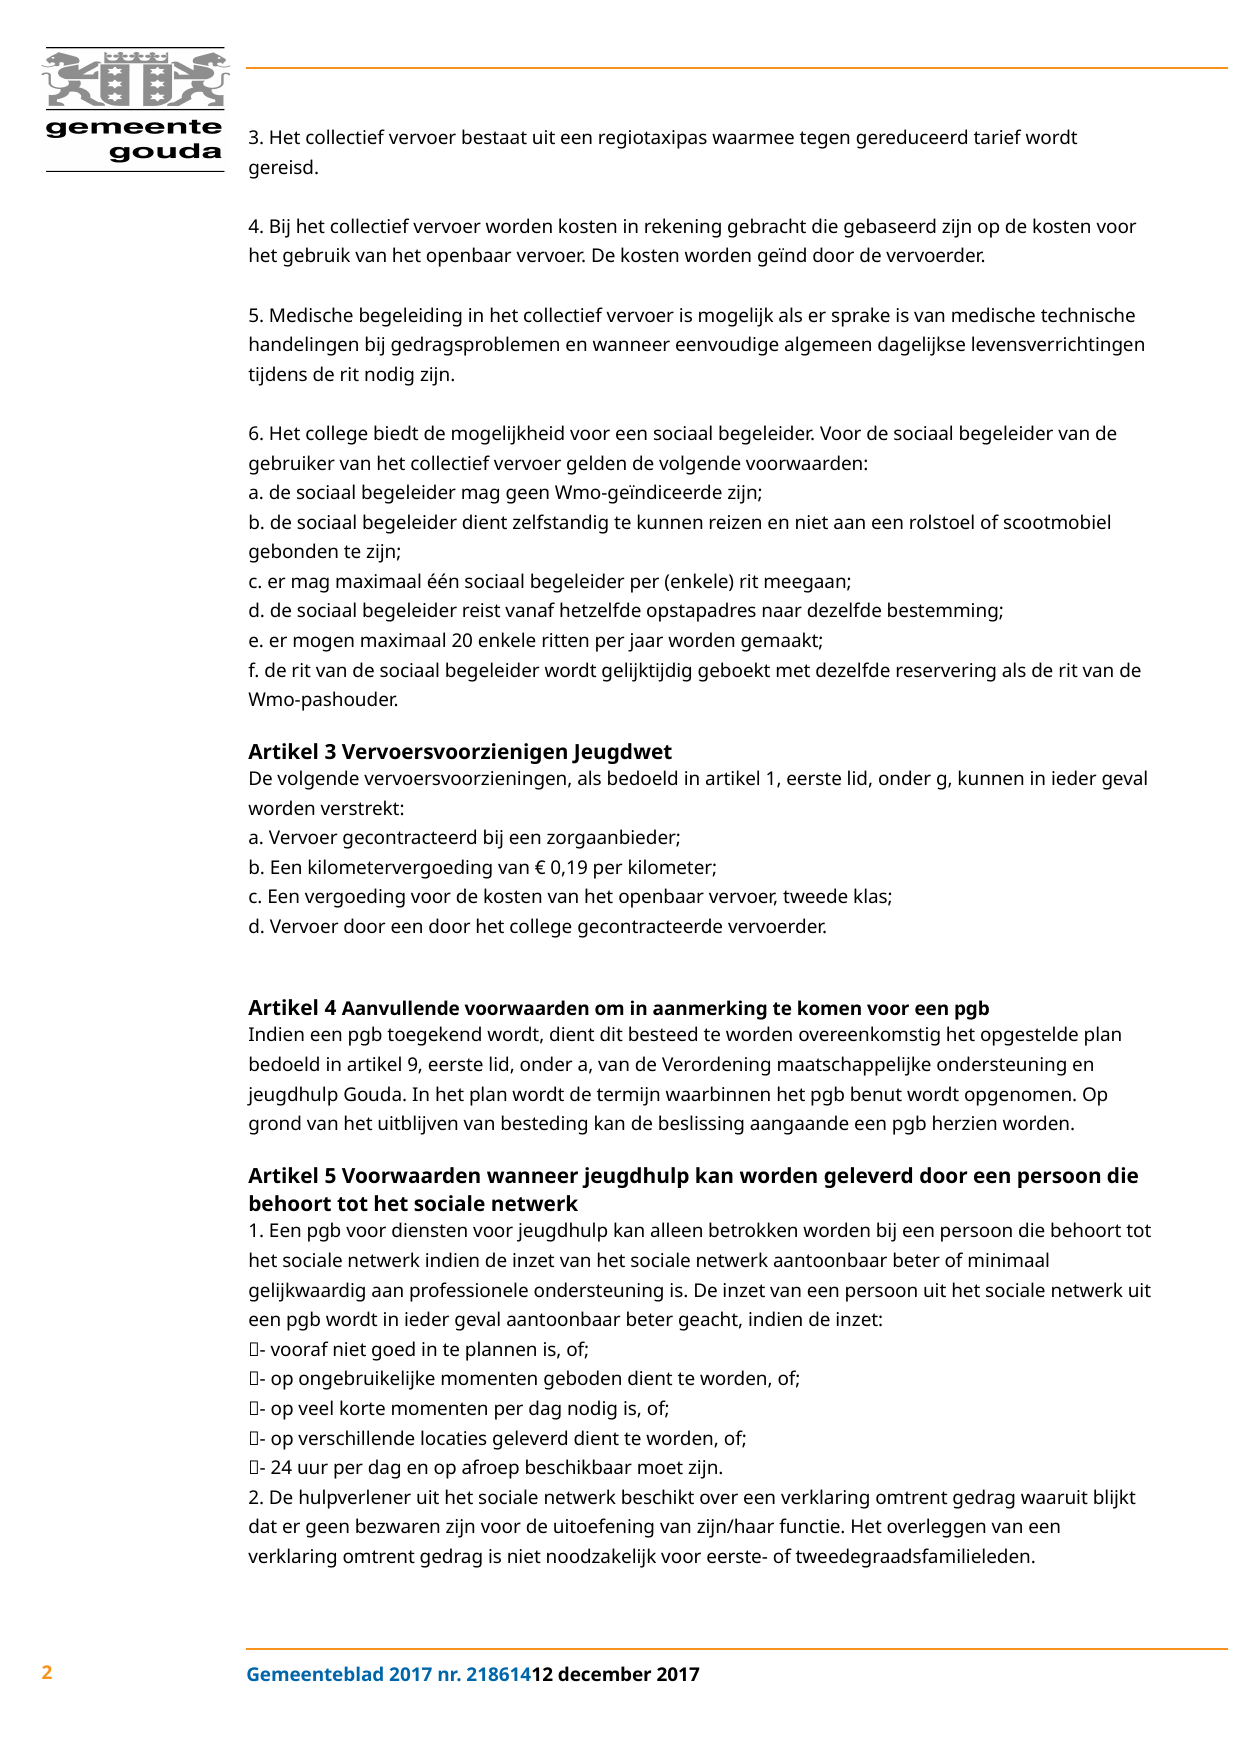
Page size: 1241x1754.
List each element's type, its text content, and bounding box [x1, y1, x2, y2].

text De volgende vervoersvoorzieningen, als bedoeld in artikel 1, eerste lid, onder g, kunnen in ieder geval worden verstrekt: [248, 765, 1152, 821]
text b. Een kilometervergoeding van € 0,19 per kilometer; [248, 854, 1152, 880]
text Artikel 4 Aanvullende voorwaarden om in aanmerking te komen voor een pgb [248, 993, 1152, 1022]
text 3. Het collectief vervoer bestaat uit een regiotaxipas waarmee tegen gereduceerd tarief wordt gereisd. [248, 124, 1152, 180]
text 4. Bij het collectief vervoer worden kosten in rekening gebracht die gebaseerd zijn op de kosten voor het gebruik van het openbaar vervoer. De kosten worden geïnd door de vervoerder. [248, 213, 1152, 268]
picture [41, 47, 231, 172]
text Indien een pgb toegekend wordt, dient dit besteed te worden overeenkomstig het opgestelde plan bedoeld in artikel 9, eerste lid, onder a, van de Verordening maatschappelijke ondersteuning en jeugdhulp Gouda. In het plan wordt de termijn waarbinnen het pgb benut wordt opgenomen. Op grond van het uitblijven van besteding kan de beslissing aangaande een pgb herzien worden. [248, 1022, 1152, 1136]
text 2. De hulpverlener uit het sociale netwerk beschikt over een verklaring omtrent gedrag waaruit blijkt dat er geen bezwaren zijn voor de uitoefening van zijn/haar functie. Het overleggen van een verklaring omtrent gedrag is niet noodzakelijk voor eerste- of tweedegraadsfamilieleden. [248, 1484, 1152, 1569]
text - op verschillende locaties geleverd dient te worden, of; [248, 1425, 1152, 1451]
text Artikel 3 Vervoersvoorzienigen Jeugdwet [248, 737, 1152, 765]
text 1. Een pgb voor diensten voor jeugdhulp kan alleen betrokken worden bij een persoon die behoort tot het sociale netwerk indien de inzet van het sociale netwerk aantoonbaar beter of minimaal gelijkwaardig aan professionele ondersteuning is. De inzet van een persoon uit het sociale netwerk uit een pgb wordt in ieder geval aantoonbaar beter geacht, indien de inzet: [248, 1218, 1152, 1332]
text Artikel 5 Voorwaarden wanneer jeugdhulp kan worden geleverd door een persoon die behoort tot het sociale netwerk [248, 1161, 1152, 1218]
text a. de sociaal begeleider mag geen Wmo-geïndiceerde zijn; [248, 479, 1152, 505]
text b. de sociaal begeleider dient zelfstandig te kunnen reizen en niet aan een rolstoel of scootmobiel gebonden te zijn; [248, 509, 1152, 564]
text - op ongebruikelijke momenten geboden dient te worden, of; [248, 1366, 1152, 1391]
text - vooraf niet goed in te plannen is, of; [248, 1336, 1152, 1362]
text c. Een vergoeding voor de kosten van het openbaar vervoer, tweede klas; [248, 884, 1152, 909]
text - 24 uur per dag en op afroep beschikbaar moet zijn. [248, 1454, 1152, 1480]
text f. de rit van de sociaal begeleider wordt gelijktijdig geboekt met dezelfde reservering als de rit van de Wmo-pashouder. [248, 657, 1152, 712]
text c. er mag maximaal één sociaal begeleider per (enkele) rit meegaan; [248, 568, 1152, 594]
text a. Vervoer gecontracteerd bij een zorgaanbieder; [248, 824, 1152, 850]
text d. de sociaal begeleider reist vanaf hetzelfde opstapadres naar dezelfde bestemming; [248, 598, 1152, 623]
text 6. Het college biedt de mogelijkheid voor een sociaal begeleider. Voor de sociaal begeleider van de gebruiker van het collectief vervoer gelden de volgende voorwaarden: [248, 420, 1152, 476]
text e. er mogen maximaal 20 enkele ritten per jaar worden gemaakt; [248, 627, 1152, 653]
text 5. Medische begeleiding in het collectief vervoer is mogelijk als er sprake is van medische technische handelingen bij gedragsproblemen en wanneer eenvoudige algemeen dagelijkse levensverrichtingen tijdens de rit nodig zijn. [248, 302, 1152, 387]
text d. Vervoer door een door het college gecontracteerde vervoerder. [248, 913, 1152, 939]
text - op veel korte momenten per dag nodig is, of; [248, 1395, 1152, 1421]
